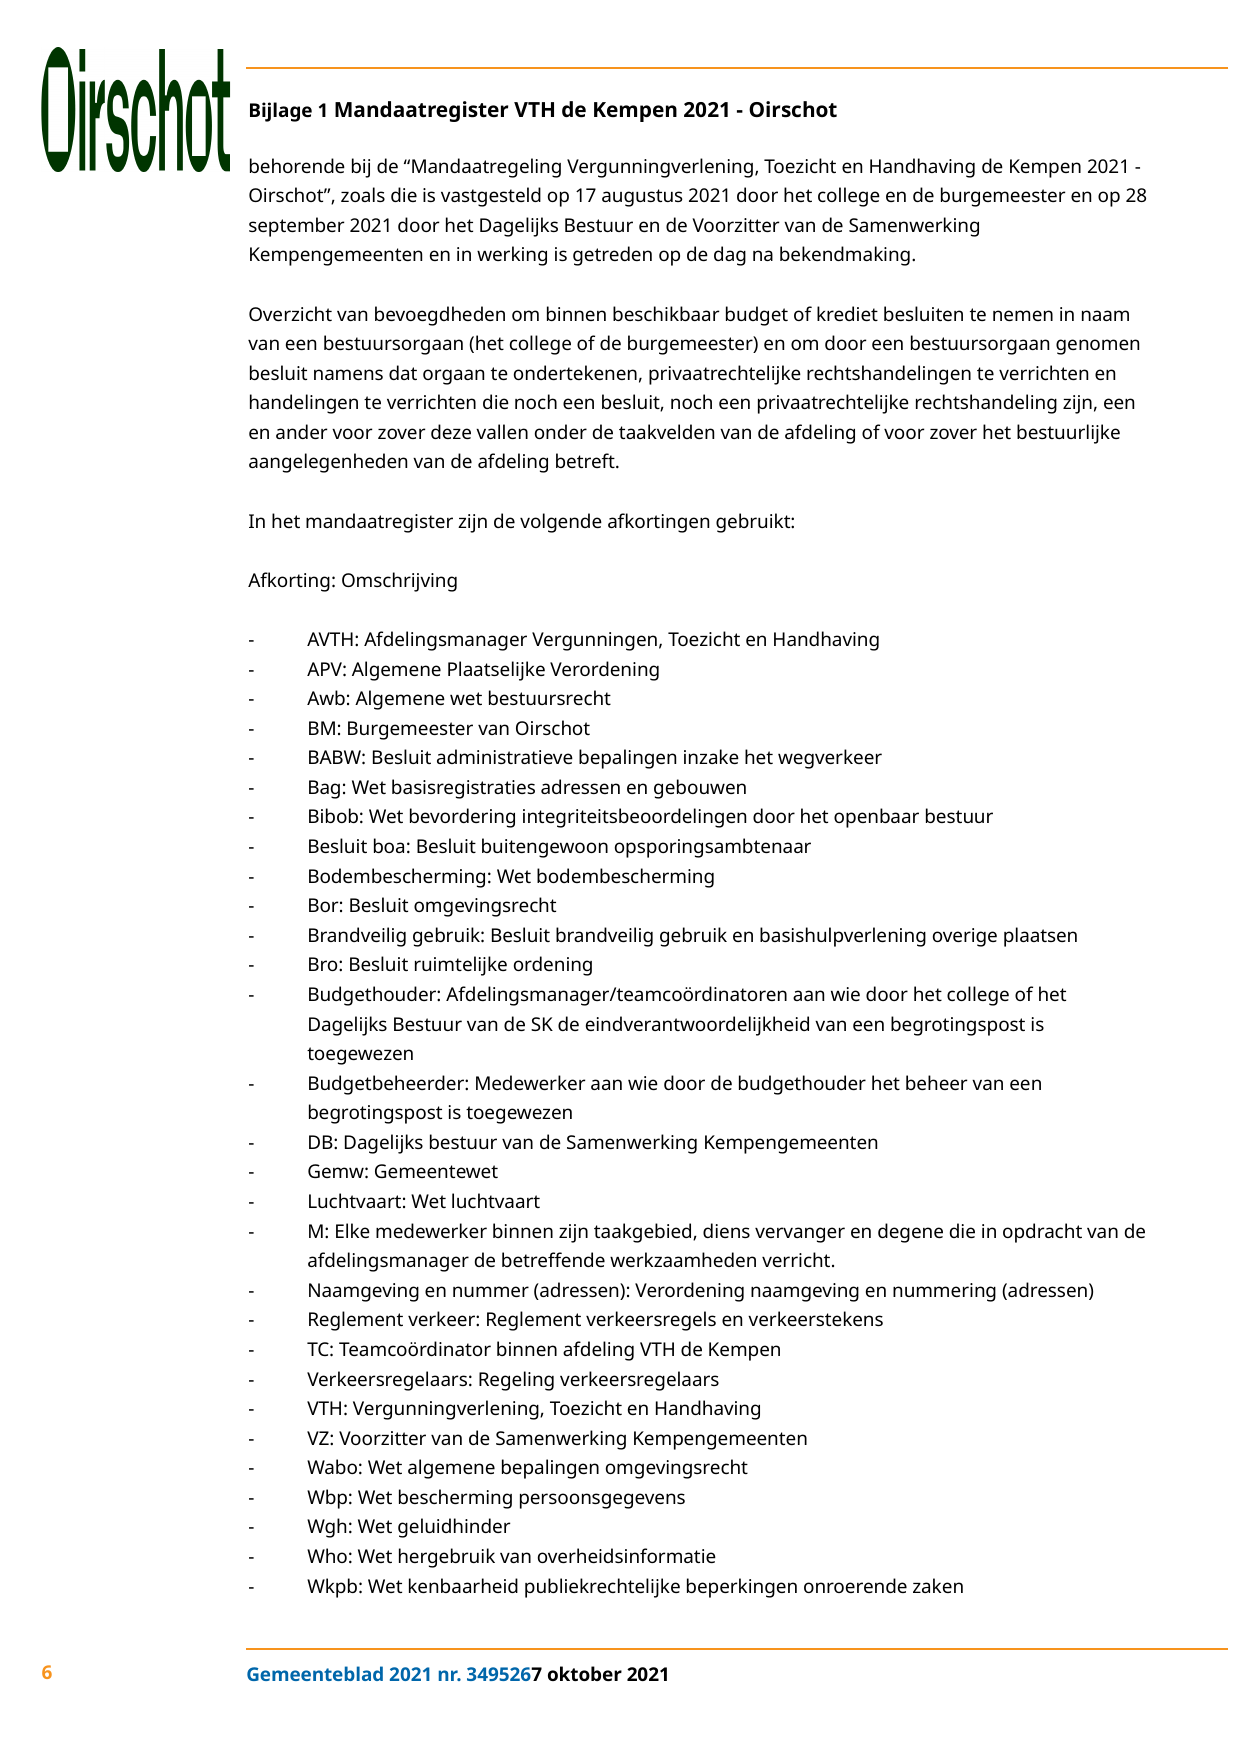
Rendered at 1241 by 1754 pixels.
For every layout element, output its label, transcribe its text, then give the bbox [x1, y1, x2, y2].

text In het mandaatregister zijn de volgende afkortingen gebruikt: [248, 508, 1152, 534]
list Gemw: Gemeentewet [248, 1159, 1152, 1184]
list Wkpb: Wet kenbaarheid publiekrechtelijke beperkingen onroerende zaken [248, 1573, 1152, 1599]
list Bibob: Wet bevordering integriteitsbeoordelingen door het openbaar bestuur [248, 804, 1152, 829]
list Reglement verkeer: Reglement verkeersregels en verkeerstekens [248, 1307, 1152, 1332]
list Naamgeving en nummer (adressen): Verordening naamgeving en nummering (adressen) [248, 1277, 1152, 1303]
list Bor: Besluit omgevingsrecht [248, 892, 1152, 918]
list Bodembescherming: Wet bodembescherming [248, 863, 1152, 889]
list Budgethouder: Afdelingsmanager/teamcoördinatoren aan wie door het college of het Dagelijks Bestuur van de SK de eindverantwoordelijkheid van een begrotingspost is toegewezen [248, 981, 1152, 1066]
list Wabo: Wet algemene bepalingen omgevingsrecht [248, 1454, 1152, 1480]
list Who: Wet hergebruik van overheidsinformatie [248, 1543, 1152, 1569]
list M: Elke medewerker binnen zijn taakgebied, diens vervanger en degene die in opdracht van de afdelingsmanager de betreffende werkzaamheden verricht. [248, 1218, 1152, 1273]
list TC: Teamcoördinator binnen afdeling VTH de Kempen [248, 1336, 1152, 1362]
list Verkeersregelaars: Regeling verkeersregelaars [248, 1366, 1152, 1392]
list BABW: Besluit administratieve bepalingen inzake het wegverkeer [248, 744, 1152, 770]
list VTH: Vergunningverlening, Toezicht en Handhaving [248, 1395, 1152, 1421]
list Besluit boa: Besluit buitengewoon opsporingsambtenaar [248, 833, 1152, 859]
text Bijlage 1 Mandaatregister VTH de Kempen 2021 - Oirschot [248, 95, 1152, 123]
list Budgetbeheerder: Medewerker aan wie door de budgethouder het beheer van een begrotingspost is toegewezen [248, 1070, 1152, 1125]
list Awb: Algemene wet bestuursrecht [248, 685, 1152, 711]
list AVTH: Afdelingsmanager Vergunningen, Toezicht en Handhaving [248, 626, 1152, 652]
list Wbp: Wet bescherming persoonsgegevens [248, 1484, 1152, 1510]
list Bag: Wet basisregistraties adressen en gebouwen [248, 774, 1152, 800]
list VZ: Voorzitter van de Samenwerking Kempengemeenten [248, 1425, 1152, 1451]
picture [41, 47, 231, 172]
text Overzicht van bevoegdheden om binnen beschikbaar budget of krediet besluiten te nemen in naam van een bestuursorgaan (het college of de burgemeester) en om door een bestuursorgaan genomen besluit namens dat orgaan te ondertekenen, privaatrechtelijke rechtshandelingen te verrichten en handelingen te verrichten die noch een besluit, noch een privaatrechtelijke rechtshandeling zijn, een en ander voor zover deze vallen onder de taakvelden van de afdeling of voor zover het bestuurlijke aangelegenheden van de afdeling betreft. [248, 301, 1152, 474]
list Bro: Besluit ruimtelijke ordening [248, 952, 1152, 977]
text Afkorting: Omschrijving [248, 567, 1152, 593]
text behorende bij de “Mandaatregeling Vergunningverlening, Toezicht en Handhaving de Kempen 2021 - Oirschot”, zoals die is vastgesteld op 17 augustus 2021 door het college en de burgemeester en op 28 september 2021 door het Dagelijks Bestuur en de Voorzitter van de Samenwerking Kempengemeenten en in werking is getreden op de dag na bekendmaking. [248, 153, 1152, 267]
list Brandveilig gebruik: Besluit brandveilig gebruik en basishulpverlening overige plaatsen [248, 922, 1152, 948]
list APV: Algemene Plaatselijke Verordening [248, 656, 1152, 682]
list DB: Dagelijks bestuur van de Samenwerking Kempengemeenten [248, 1129, 1152, 1155]
list BM: Burgemeester van Oirschot [248, 715, 1152, 741]
list Wgh: Wet geluidhinder [248, 1514, 1152, 1539]
list Luchtvaart: Wet luchtvaart [248, 1188, 1152, 1214]
